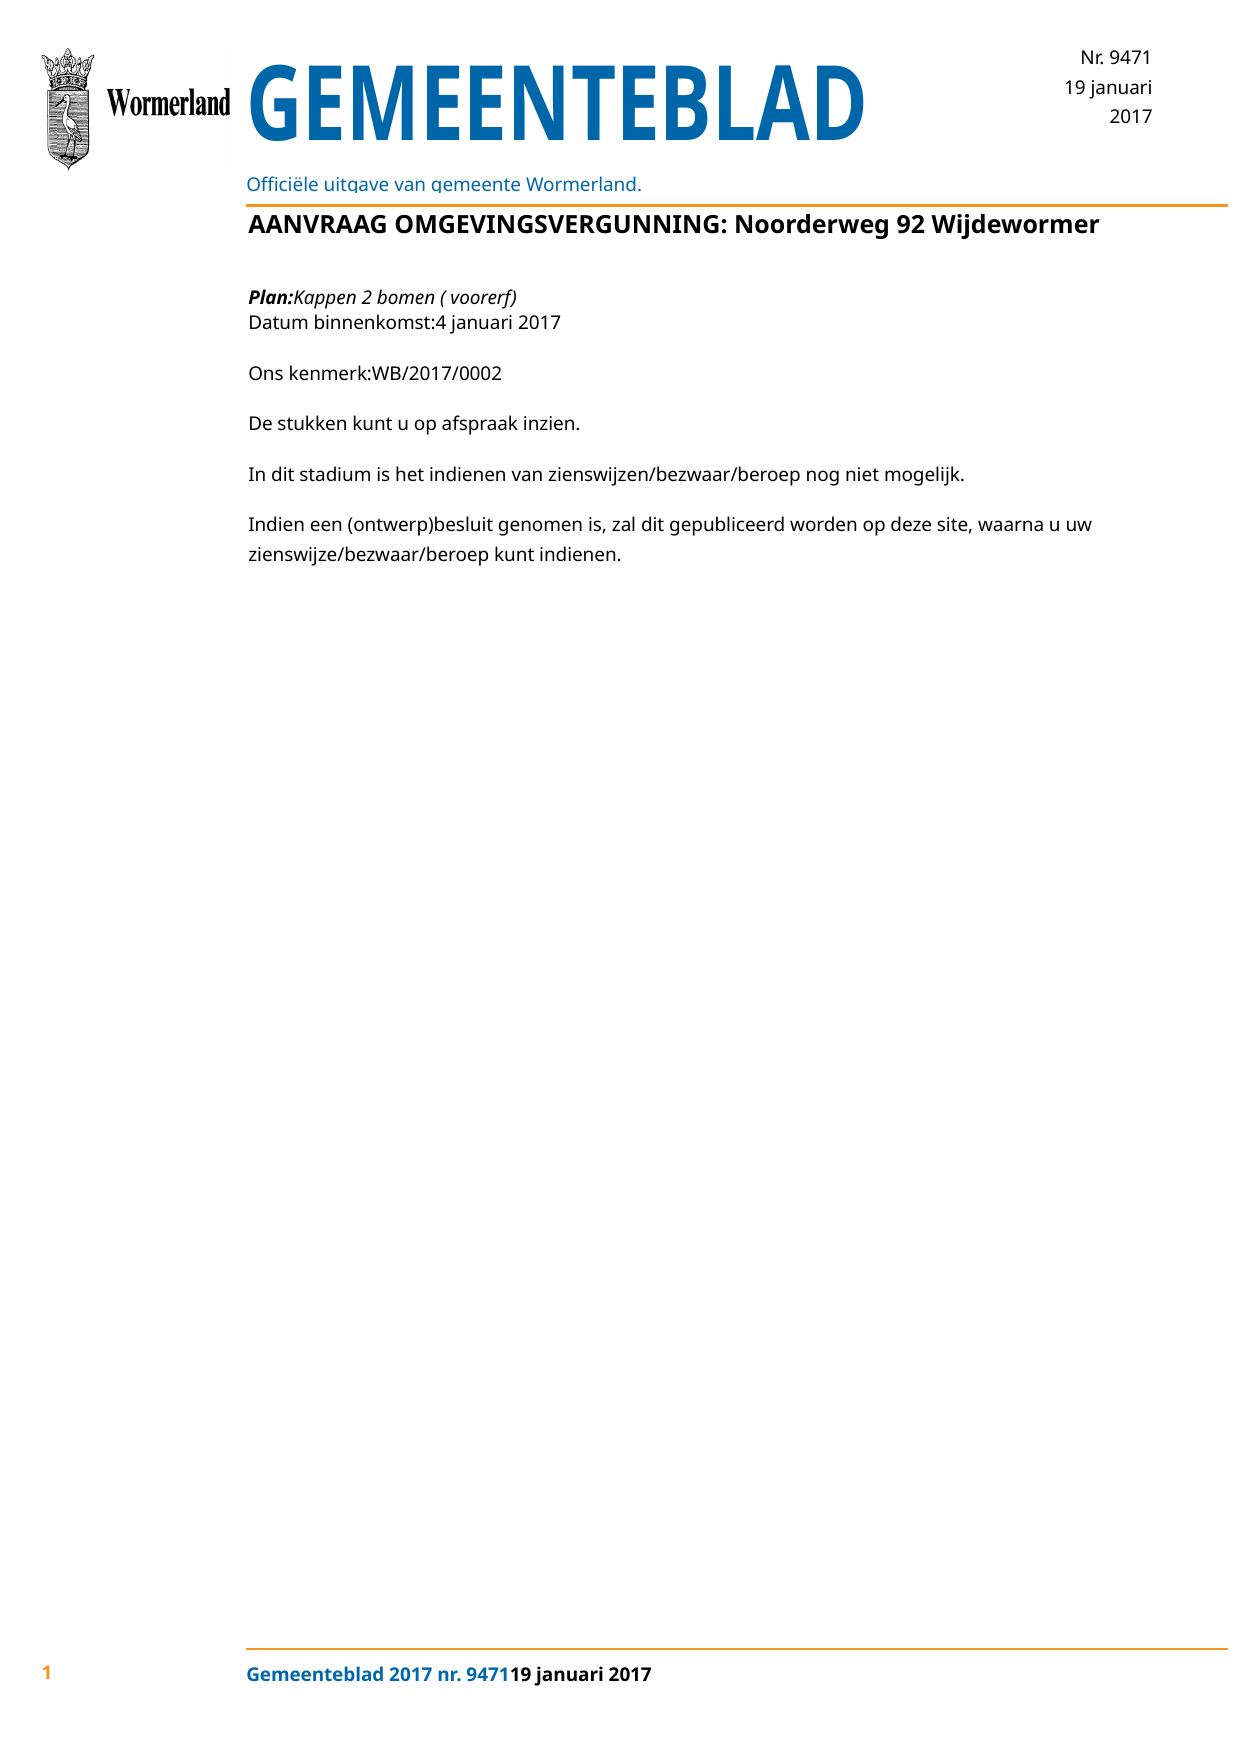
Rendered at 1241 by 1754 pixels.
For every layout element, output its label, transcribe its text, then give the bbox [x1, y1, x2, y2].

text In dit stadium is het indienen van zienswijzen/bezwaar/beroep nog niet mogelijk. [248, 461, 1152, 487]
text Datum binnenkomst:4 januari 2017 [248, 309, 1152, 335]
text AANVRAAG OMGEVINGSVERGUNNING: Noorderweg 92 Wijdewormer [248, 207, 1152, 241]
picture [41, 47, 231, 172]
text Ons kenmerk:WB/2017/0002 [248, 360, 1152, 386]
text Indien een (ontwerp)besluit genomen is, zal dit gepubliceerd worden op deze site, waarna u uw zienswijze/bezwaar/beroep kunt indienen. [248, 511, 1152, 567]
text De stukken kunt u op afspraak inzien. [248, 410, 1152, 436]
text Plan:Kappen 2 bomen ( voorerf) [248, 284, 1152, 309]
